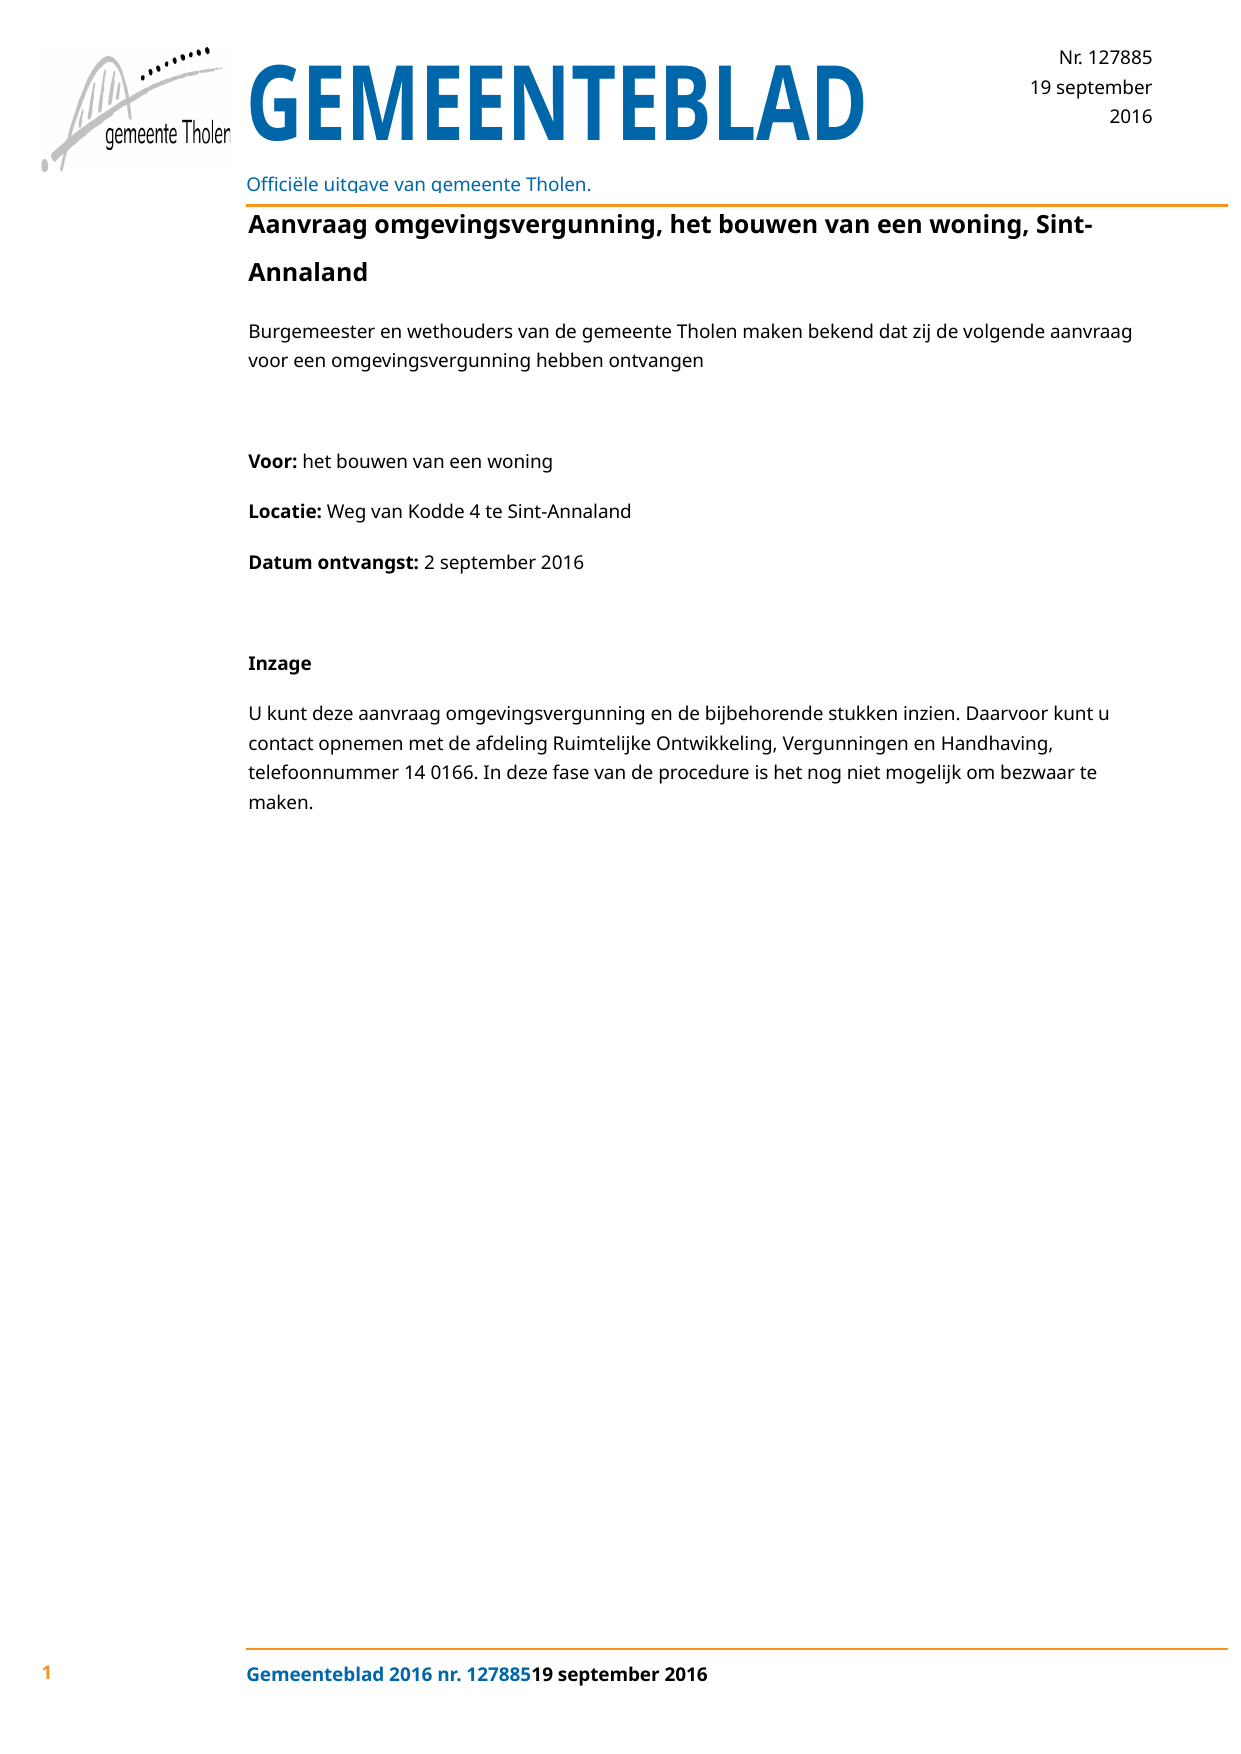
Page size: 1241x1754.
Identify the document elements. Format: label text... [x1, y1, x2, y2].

text Inzage [248, 650, 1152, 676]
text Voor: het bouwen van een woning [248, 448, 1152, 474]
text Burgemeester en wethouders van de gemeente Tholen maken bekend dat zij de volgende aanvraag voor een omgevingsvergunning hebben ontvangen [248, 318, 1152, 373]
text U kunt deze aanvraag omgevingsvergunning en de bijbehorende stukken inzien. Daarvoor kunt u contact opnemen met de afdeling Ruimtelijke Ontwikkeling, Vergunningen en Handhaving, telefoonnummer 14 0166. In deze fase van de procedure is het nog niet mogelijk om bezwaar te maken. [248, 700, 1152, 815]
text Aanvraag omgevingsvergunning, het bouwen van een woning, Sint-Annaland [248, 207, 1152, 288]
picture [41, 47, 231, 172]
text Datum ontvangst: 2 september 2016 [248, 549, 1152, 575]
text Locatie: Weg van Kodde 4 te Sint-Annaland [248, 499, 1152, 524]
